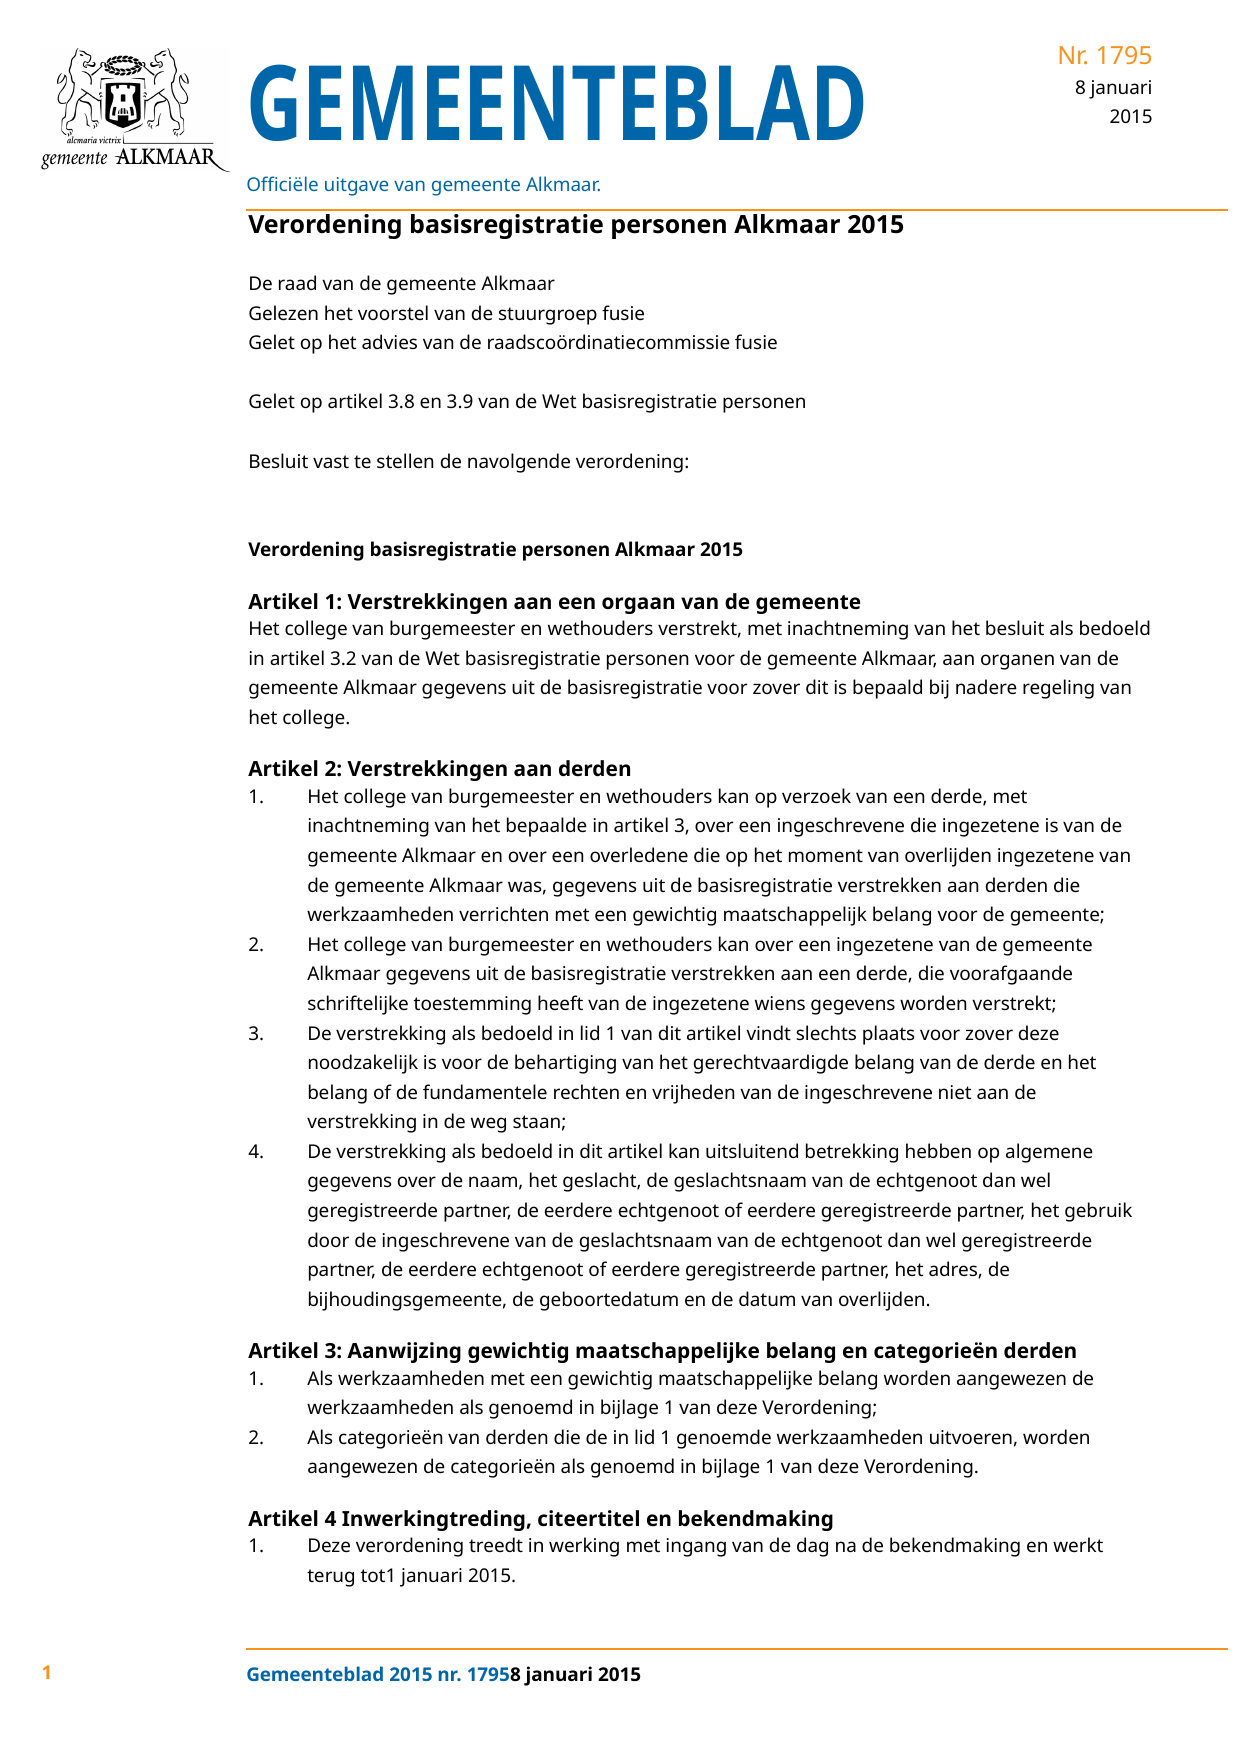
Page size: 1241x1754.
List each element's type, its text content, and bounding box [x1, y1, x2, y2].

text Gelet op artikel 3.8 en 3.9 van de Wet basisregistratie personen [248, 389, 1152, 414]
text Gelezen het voorstel van de stuurgroep fusie [248, 300, 1152, 326]
text Artikel 2: Verstrekkingen aan derden [248, 754, 1152, 783]
list Als werkzaamheden met een gewichtig maatschappelijke belang worden aangewezen de werkzaamheden als genoemd in bijlage 1 van deze Verordening; [248, 1365, 1152, 1420]
list Het college van burgemeester en wethouders kan op verzoek van een derde, met inachtneming van het bepaalde in artikel 3, over een ingeschrevene die ingezetene is van de gemeente Alkmaar en over een overledene die op het moment van overlijden ingezetene van de gemeente Alkmaar was, gegevens uit de basisregistratie verstrekken aan derden die werkzaamheden verrichten met een gewichtig maatschappelijk belang voor de gemeente; [248, 783, 1152, 927]
text Verordening basisregistratie personen Alkmaar 2015 [248, 537, 1152, 562]
list De verstrekking als bedoeld in lid 1 van dit artikel vindt slechts plaats voor zover deze noodzakelijk is voor de behartiging van het gerechtvaardigde belang van de derde en het belang of de fundamentele rechten en vrijheden van de ingeschrevene niet aan de verstrekking in de weg staan; [248, 1020, 1152, 1134]
text Artikel 4 Inwerkingtreding, citeertitel en bekendmaking [248, 1504, 1152, 1532]
text Besluit vast te stellen de navolgende verordening: [248, 448, 1152, 473]
text Het college van burgemeester en wethouders verstrekt, met inachtneming van het besluit als bedoeld in artikel 3.2 van de Wet basisregistratie personen voor de gemeente Alkmaar, aan organen van de gemeente Alkmaar gegevens uit de basisregistratie voor zover dit is bepaald bij nadere regeling van het college. [248, 615, 1152, 730]
text Verordening basisregistratie personen Alkmaar 2015 [248, 211, 1152, 241]
picture [41, 47, 231, 172]
text Artikel 3: Aanwijzing gewichtig maatschappelijke belang en categorieën derden [248, 1336, 1152, 1365]
text Gelet op het advies van de raadscoördinatiecommissie fusie [248, 329, 1152, 355]
text De raad van de gemeente Alkmaar [248, 270, 1152, 296]
list Deze verordening treedt in werking met ingang van de dag na de bekendmaking en werkt terug tot1 januari 2015. [248, 1532, 1152, 1588]
list Het college van burgemeester en wethouders kan over een ingezetene van de gemeente Alkmaar gegevens uit de basisregistratie verstrekken aan een derde, die voorafgaande schriftelijke toestemming heeft van de ingezetene wiens gegevens worden verstrekt; [248, 931, 1152, 1016]
list Als categorieën van derden die de in lid 1 genoemde werkzaamheden uitvoeren, worden aangewezen de categorieën als genoemd in bijlage 1 van deze Verordening. [248, 1424, 1152, 1479]
list De verstrekking als bedoeld in dit artikel kan uitsluitend betrekking hebben op algemene gegevens over de naam, het geslacht, de geslachtsnaam van de echtgenoot dan wel geregistreerde partner, de eerdere echtgenoot of eerdere geregistreerde partner, het gebruik door de ingeschrevene van de geslachtsnaam van de echtgenoot dan wel geregistreerde partner, de eerdere echtgenoot of eerdere geregistreerde partner, het adres, de bijhoudingsgemeente, de geboortedatum en de datum van overlijden. [248, 1138, 1152, 1312]
text Artikel 1: Verstrekkingen aan een orgaan van de gemeente [248, 587, 1152, 615]
